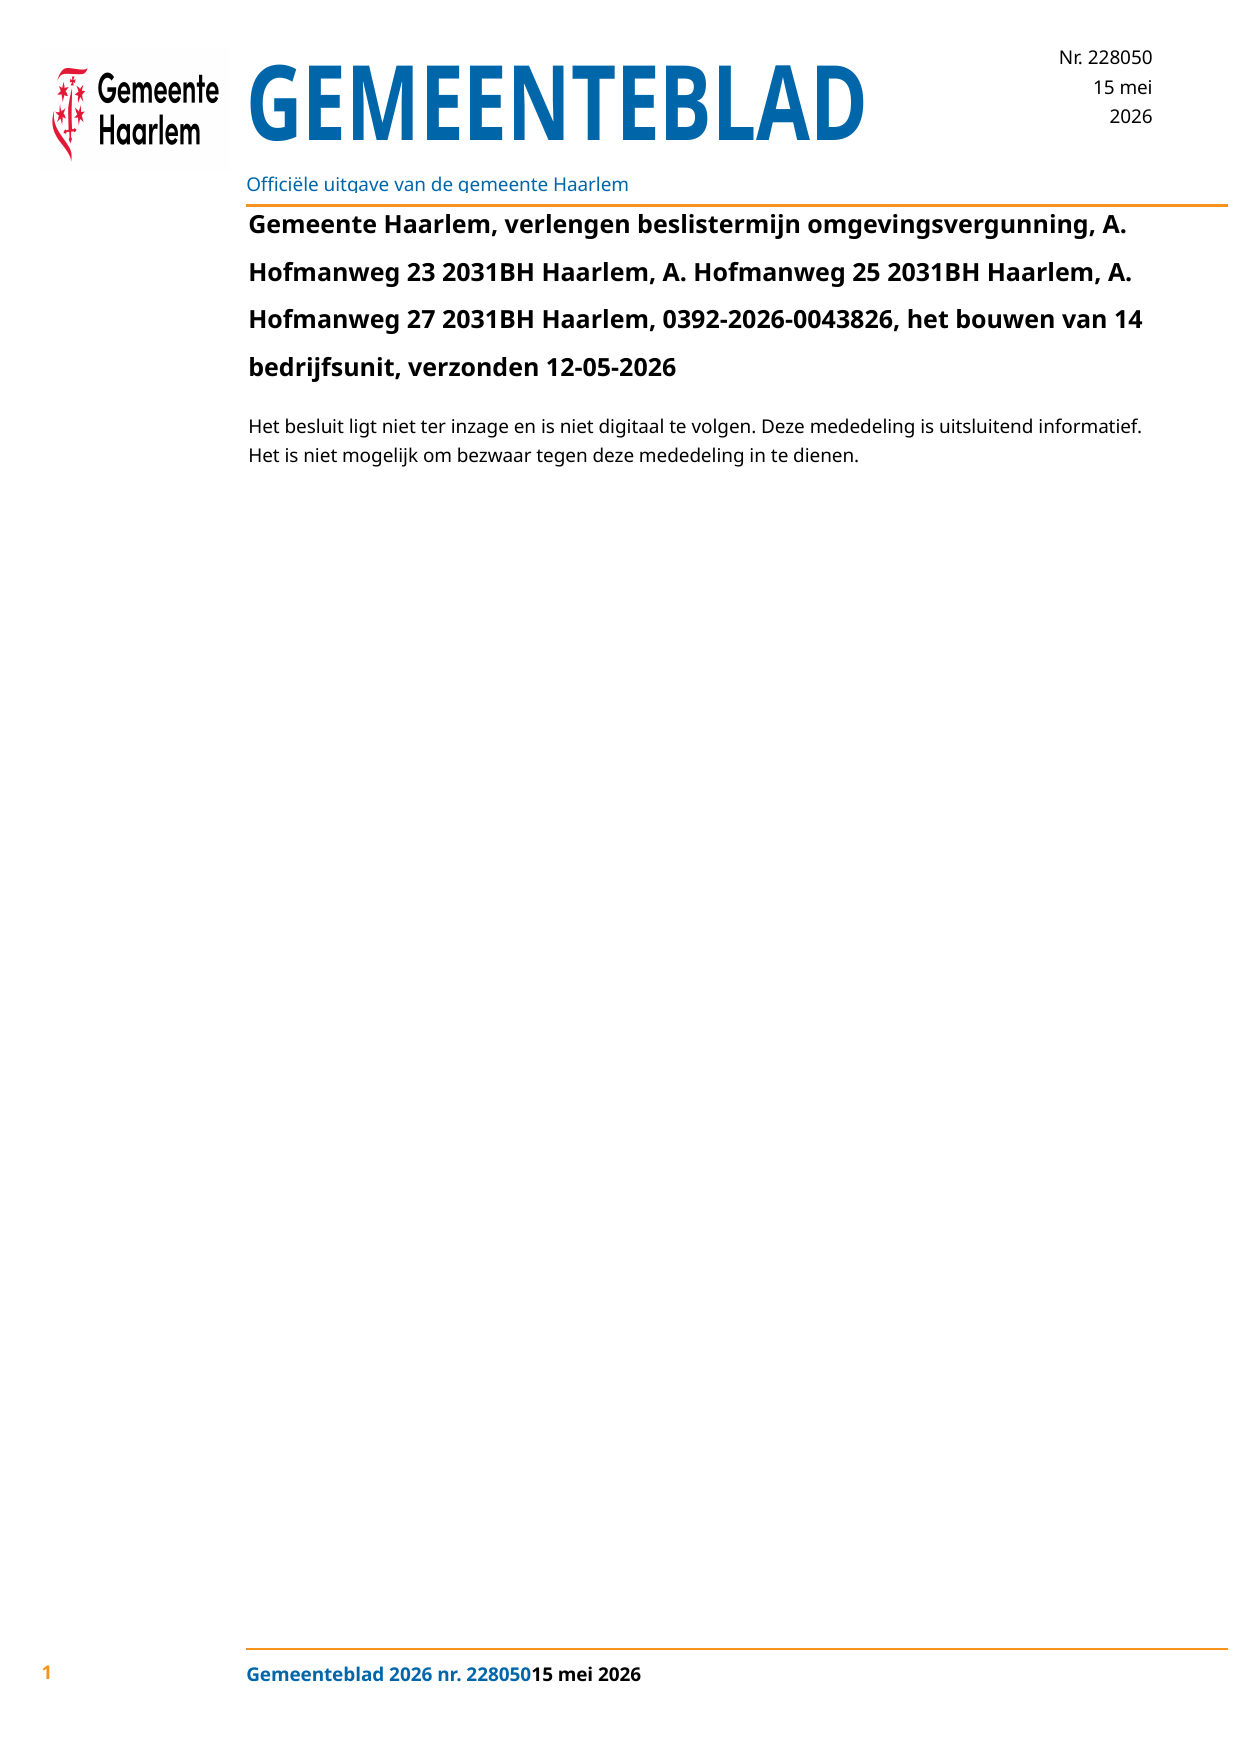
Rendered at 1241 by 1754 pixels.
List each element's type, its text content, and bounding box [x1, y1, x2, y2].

text Het besluit ligt niet ter inzage en is niet digitaal te volgen. Deze mededeling is uitsluitend informatief. Het is niet mogelijk om bezwaar tegen deze mededeling in te dienen. [248, 413, 1152, 468]
text Gemeente Haarlem, verlengen beslistermijn omgevingsvergunning, A. Hofmanweg 23 2031BH Haarlem, A. Hofmanweg 25 2031BH Haarlem, A. Hofmanweg 27 2031BH Haarlem, 0392-2026-0043826, het bouwen van 14 bedrijfsunit, verzonden 12-05-2026 [248, 207, 1152, 384]
picture [41, 47, 231, 172]
